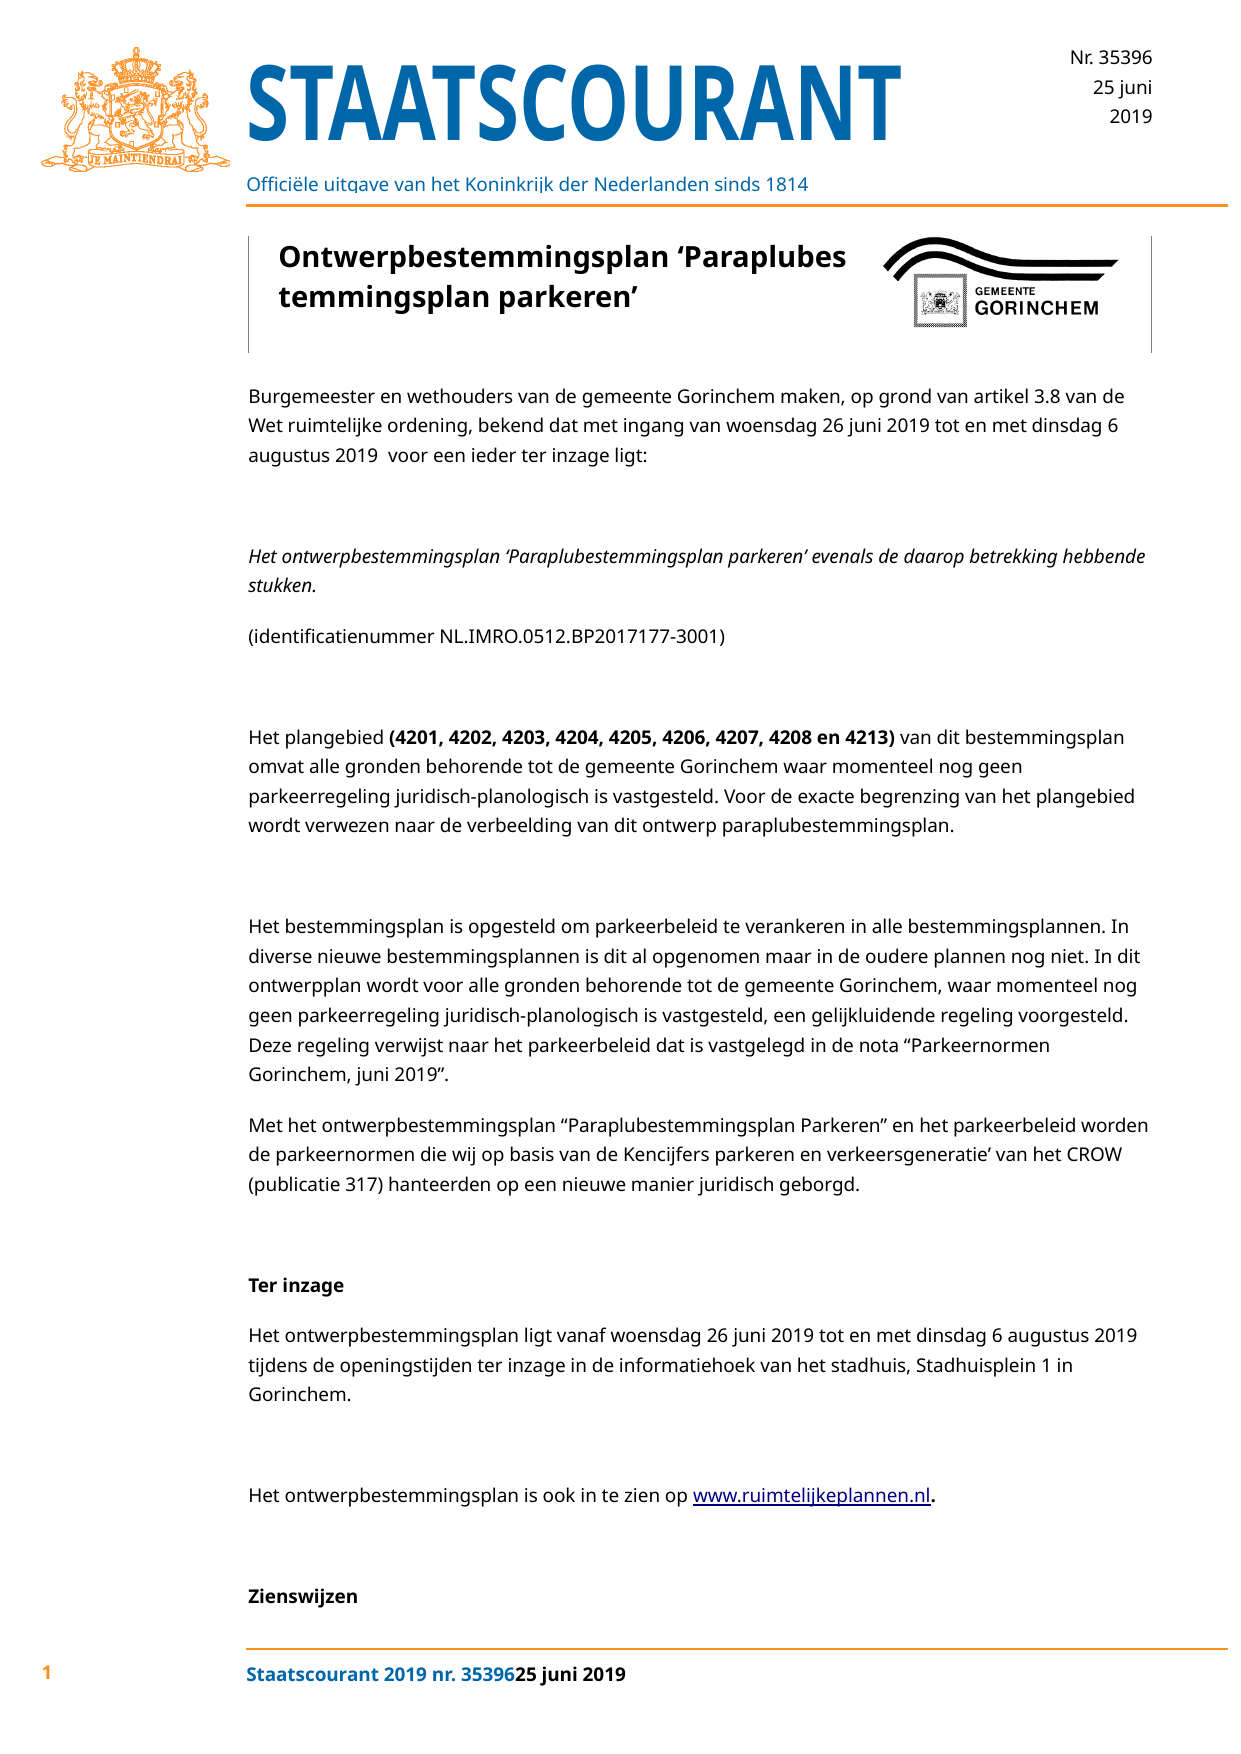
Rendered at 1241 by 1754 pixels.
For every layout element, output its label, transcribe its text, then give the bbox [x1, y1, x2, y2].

text Het bestemmingsplan is opgesteld om parkeerbeleid te verankeren in alle bestemmingsplannen. In diverse nieuwe bestemmingsplannen is dit al opgenomen maar in de oudere plannen nog niet. In dit ontwerpplan wordt voor alle gronden behorende tot de gemeente Gorinchem, waar momenteel nog geen parkeerregeling juridisch-planologisch is vastgesteld, een gelijkluidende regeling voorgesteld. Deze regeling verwijst naar het parkeerbeleid dat is vastgelegd in de nota “Parkeernormen Gorinchem, juni 2019”. [248, 913, 1152, 1087]
text Het plangebied (4201, 4202, 4203, 4204, 4205, 4206, 4207, 4208 en 4213) van dit bestemmingsplan omvat alle gronden behorende tot de gemeente Gorinchem waar momenteel nog geen parkeerregeling juridisch-planologisch is vastgesteld. Voor de exacte begrenzing van het plangebied wordt verwezen naar de verbeelding van dit ontwerp paraplubestemmingsplan. [248, 724, 1152, 838]
table_header Ontwerpbestemmingsplan ‘Paraplubestemmingsplan parkeren’ [249, 236, 850, 353]
text Het ontwerpbestemmingsplan ligt vanaf woensdag 26 juni 2019 tot en met dinsdag 6 augustus 2019 tijdens de openingstijden ter inzage in de informatiehoek van het stadhuis, Stadhuisplein 1 in Gorinchem. [248, 1322, 1152, 1407]
picture [882, 236, 1119, 328]
text Burgemeester en wethouders van de gemeente Gorinchem maken, op grond van artikel 3.8 van de Wet ruimtelijke ordening, bekend dat met ingang van woensdag 26 juni 2019 tot en met dinsdag 6 augustus 2019 voor een ieder ter inzage ligt: [248, 383, 1152, 468]
text Zienswijzen [248, 1583, 1152, 1609]
text Het ontwerpbestemmingsplan ‘Paraplubestemmingsplan parkeren’ evenals de daarop betrekking hebbende stukken. [248, 543, 1152, 598]
text Het ontwerpbestemmingsplan is ook in te zien op www.ruimtelijkeplannen.nl. [248, 1482, 1152, 1508]
table_header [850, 236, 1151, 353]
text Ter inzage [248, 1272, 1152, 1297]
picture [41, 47, 231, 172]
text Met het ontwerpbestemmingsplan “Paraplubestemmingsplan Parkeren” en het parkeerbeleid worden de parkeernormen die wij op basis van de Kencijfers parkeren en verkeersgeneratie’ van het CROW (publicatie 317) hanteerden op een nieuwe manier juridisch geborgd. [248, 1112, 1152, 1197]
text (identificatienummer NL.IMRO.0512.BP2017177-3001) [248, 623, 1152, 649]
